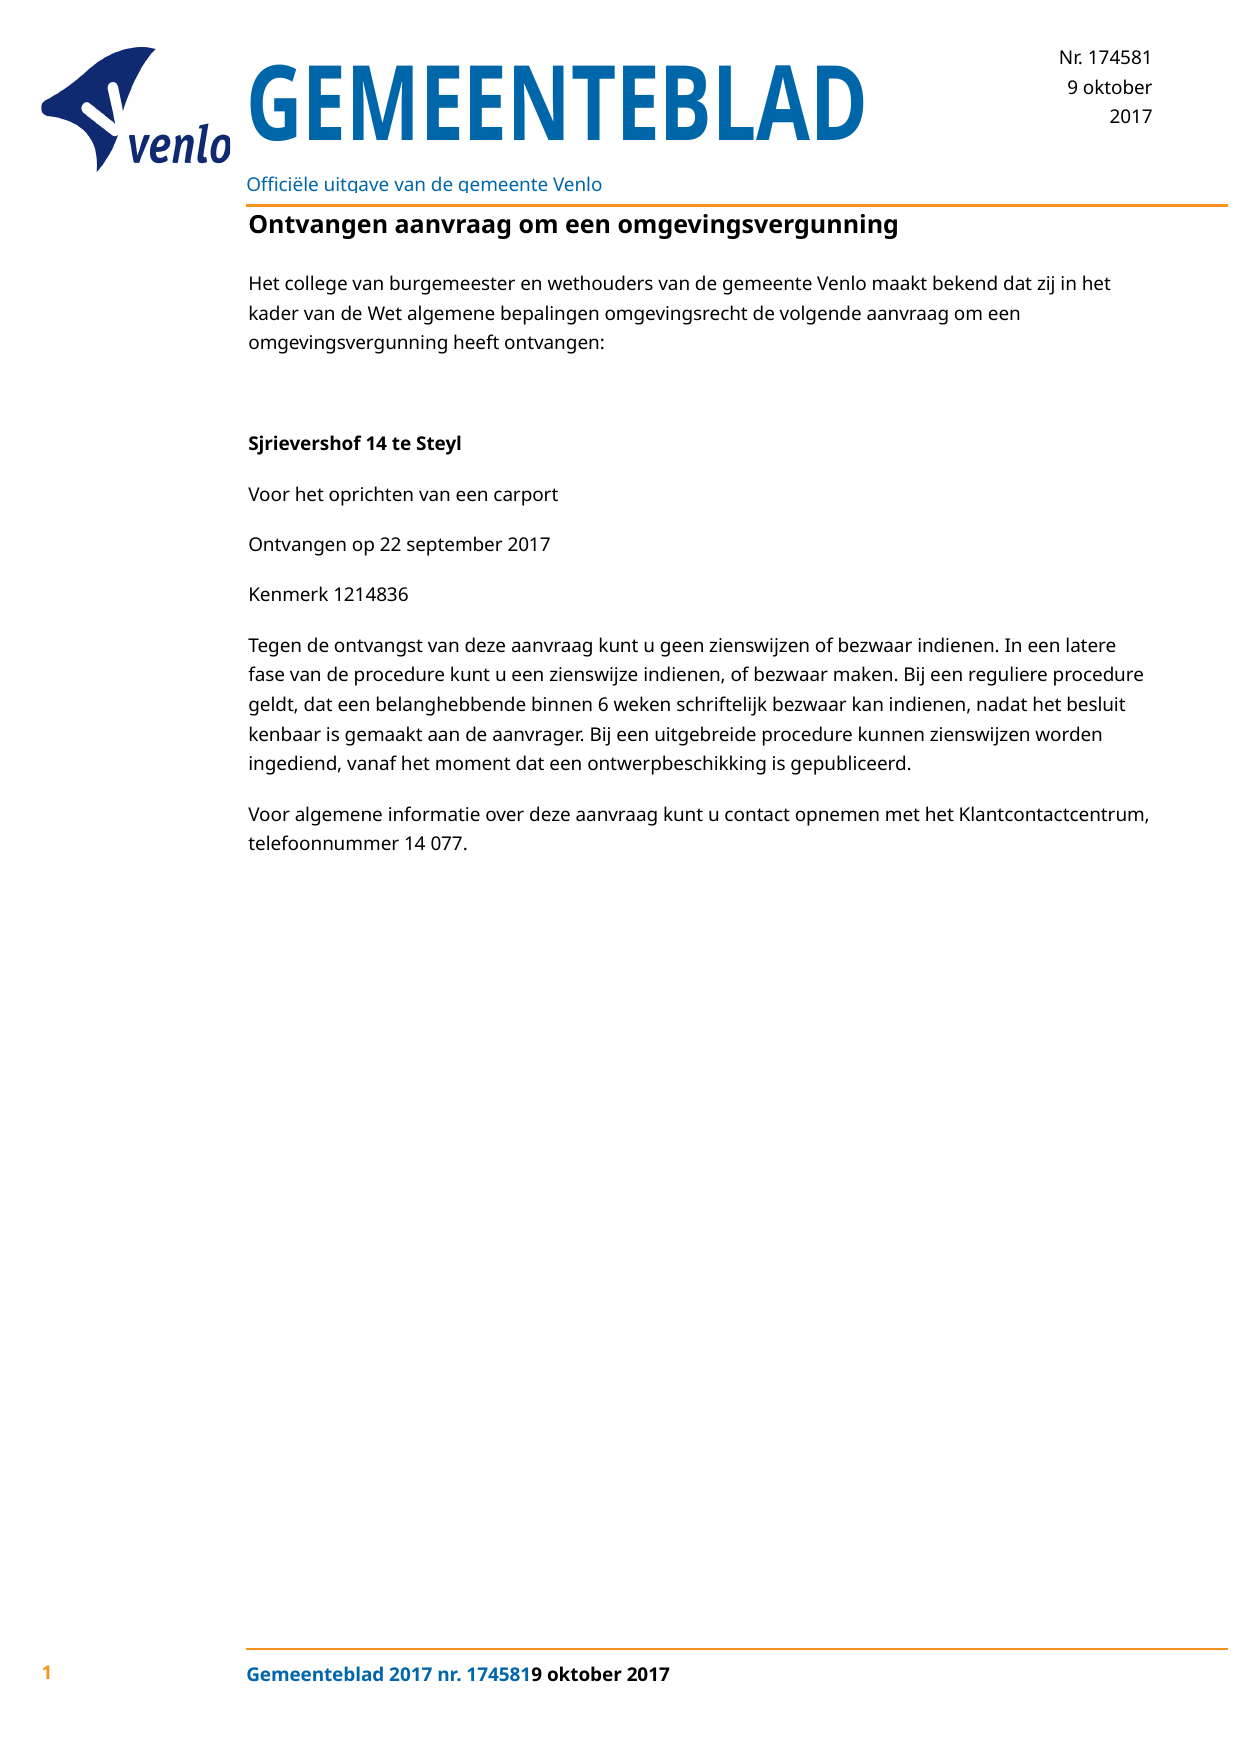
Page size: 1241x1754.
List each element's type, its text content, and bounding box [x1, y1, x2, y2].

text Sjrievershof 14 te Steyl [248, 430, 1152, 456]
text Voor algemene informatie over deze aanvraag kunt u contact opnemen met het Klantcontactcentrum, telefoonnummer 14 077. [248, 801, 1152, 856]
text Tegen de ontvangst van deze aanvraag kunt u geen zienswijzen of bezwaar indienen. In een latere fase van de procedure kunt u een zienswijze indienen, of bezwaar maken. Bij een reguliere procedure geldt, dat een belanghebbende binnen 6 weken schriftelijk bezwaar kan indienen, nadat het besluit kenbaar is gemaakt aan de aanvrager. Bij een uitgebreide procedure kunnen zienswijzen worden ingediend, vanaf het moment dat een ontwerpbeschikking is gepubliceerd. [248, 632, 1152, 776]
picture [41, 47, 231, 172]
text Kenmerk 1214836 [248, 582, 1152, 607]
text Het college van burgemeester en wethouders van de gemeente Venlo maakt bekend dat zij in het kader van de Wet algemene bepalingen omgevingsrecht de volgende aanvraag om een omgevingsvergunning heeft ontvangen: [248, 270, 1152, 355]
text Ontvangen op 22 september 2017 [248, 531, 1152, 557]
text Voor het oprichten van een carport [248, 481, 1152, 506]
text Ontvangen aanvraag om een omgevingsvergunning [248, 207, 1152, 241]
